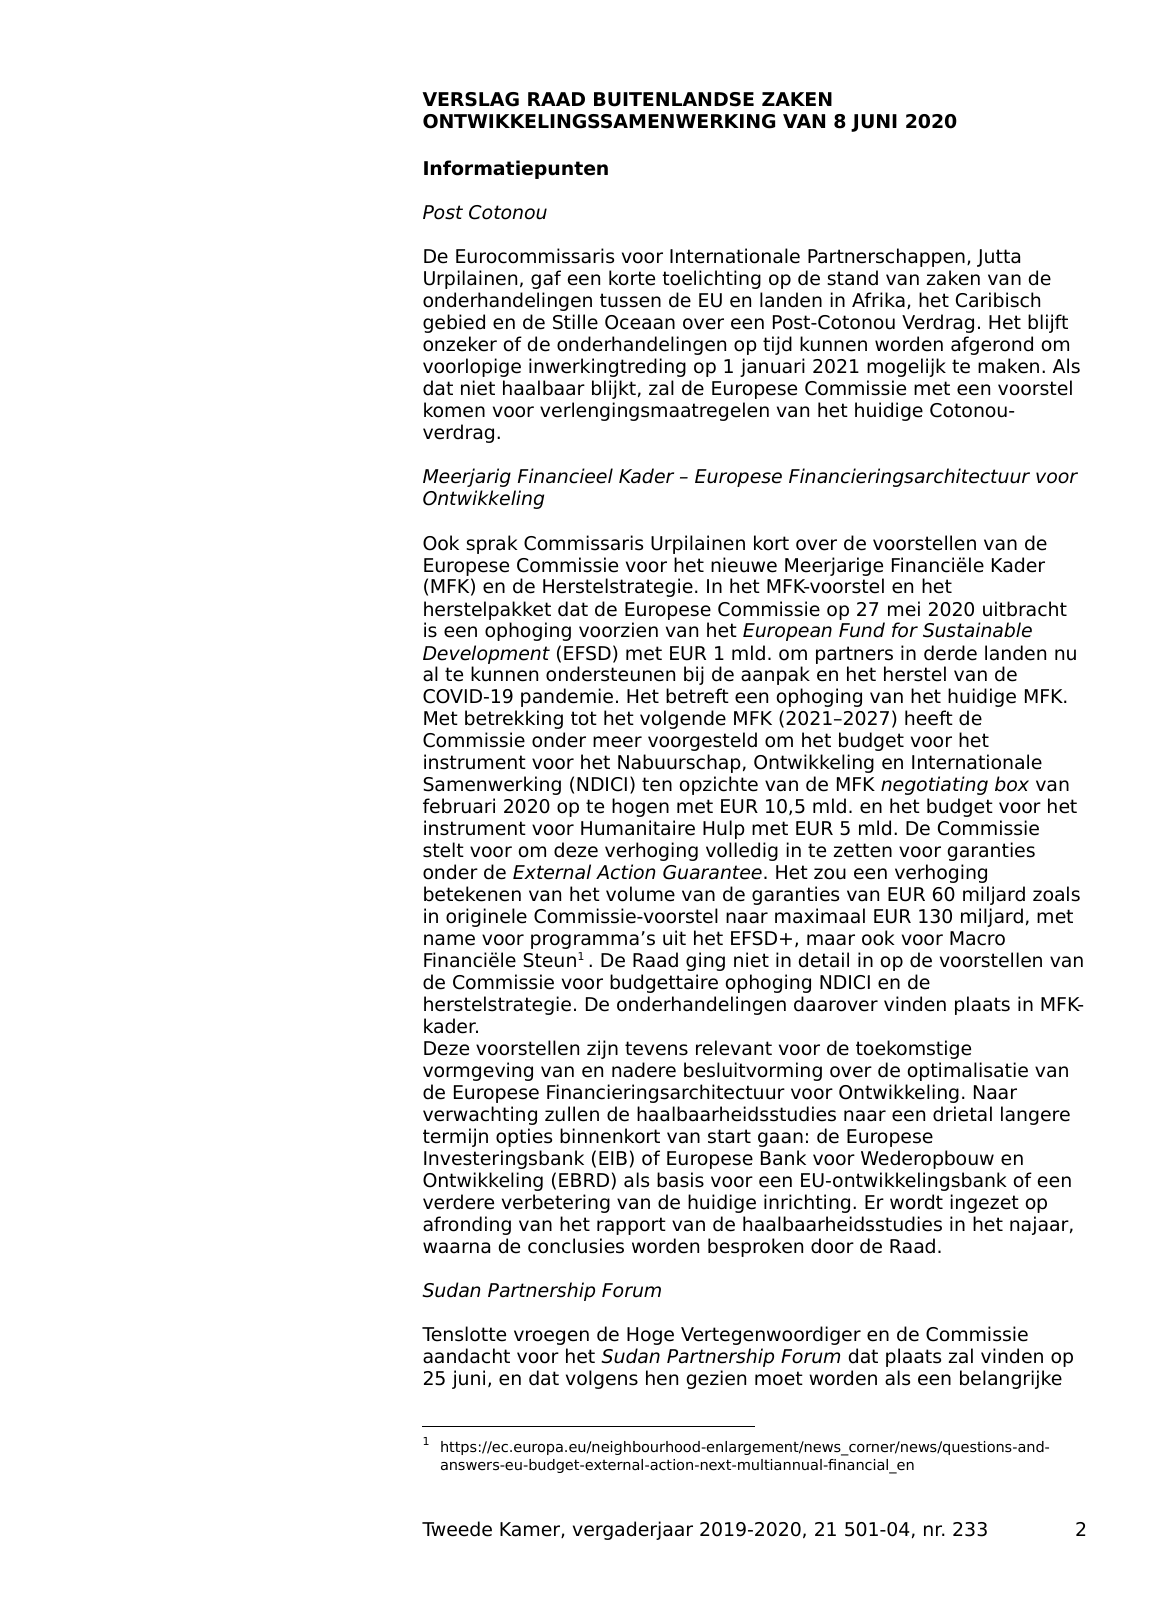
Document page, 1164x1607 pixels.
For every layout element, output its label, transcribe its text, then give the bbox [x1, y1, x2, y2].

text Ook sprak Commissaris Urpilainen kort over de voorstellen van de Europese Commissie voor het nieuwe Meerjarige Financiële Kader (MFK) en de Herstelstrategie. In het MFK-voorstel en het herstelpakket dat de Europese Commissie op 27 mei 2020 uitbracht is een ophoging voorzien van het European Fund for Sustainable Development (EFSD) met EUR 1 mld. om partners in derde landen nu al te kunnen ondersteunen bij de aanpak en het herstel van de COVID-19 pandemie. Het betreft een ophoging van het huidige MFK. Met betrekking tot het volgende MFK (2021–2027) heeft de Commissie onder meer voorgesteld om het budget voor het instrument voor het Nabuurschap, Ontwikkeling en Internationale Samenwerking (NDICI) ten opzichte van de MFK negotiating box van februari 2020 op te hogen met EUR 10,5 mld. en het budget voor het instrument voor Humanitaire Hulp met EUR 5 mld. De Commissie stelt voor om deze verhoging volledig in te zetten voor garanties onder de External Action Guarantee. Het zou een verhoging betekenen van het volume van de garanties van EUR 60 miljard zoals in originele Commissie-voorstel naar maximaal EUR 130 miljard, met name voor programma’s uit het EFSD+, maar ook voor Macro Financiële Steun. De Raad ging niet in detail in op de voorstellen van de Commissie voor budgettaire ophoging NDICI en de herstelstrategie. De onderhandelingen daarover vinden plaats in MFK-kader. [422, 532, 1087, 1038]
subtitle VERSLAG RAAD BUITENLANDSE ZAKEN ONTWIKKELINGSSAMENWERKING VAN 8 JUNI 2020 [422, 89, 1087, 133]
subtitle Informatiepunten [422, 158, 1087, 180]
text De Eurocommissaris voor Internationale Partnerschappen, Jutta Urpilainen, gaf een korte toelichting op de stand van zaken van de onderhandelingen tussen de EU en landen in Afrika, het Caribisch gebied en de Stille Oceaan over een Post-Cotonou Verdrag. Het blijft onzeker of de onderhandelingen op tijd kunnen worden afgerond om voorlopige inwerkingtreding op 1 januari 2021 mogelijk te maken. Als dat niet haalbaar blijkt, zal de Europese Commissie met een voorstel komen voor verlengingsmaatregelen van het huidige Cotonou-verdrag. [422, 246, 1087, 444]
subtitle Meerjarig Financieel Kader – Europese Financieringsarchitectuur voor Ontwikkeling [422, 466, 1087, 510]
text Deze voorstellen zijn tevens relevant voor de toekomstige vormgeving van en nadere besluitvorming over de optimalisatie van de Europese Financieringsarchitectuur voor Ontwikkeling. Naar verwachting zullen de haalbaarheidsstudies naar een drietal langere termijn opties binnenkort van start gaan: de Europese Investeringsbank (EIB) of Europese Bank voor Wederopbouw en Ontwikkeling (EBRD) als basis voor een EU-ontwikkelingsbank of een verdere verbetering van de huidige inrichting. Er wordt ingezet op afronding van het rapport van de haalbaarheidsstudies in het najaar, waarna de conclusies worden besproken door de Raad. [422, 1038, 1087, 1258]
subtitle Sudan Partnership Forum [422, 1280, 1087, 1302]
subtitle Post Cotonou [422, 202, 1087, 224]
text Tenslotte vroegen de Hoge Vertegenwoordiger en de Commissie aandacht voor het Sudan Partnership Forum dat plaats zal vinden op 25 juni, en dat volgens hen gezien moet worden als een belangrijke [422, 1324, 1087, 1390]
text https://ec.europa.eu/neighbourhood-enlargement/news_corner/news/questions-and-answers-eu-budget-external-action-next-multiannual-financial_en [422, 1435, 1087, 1474]
